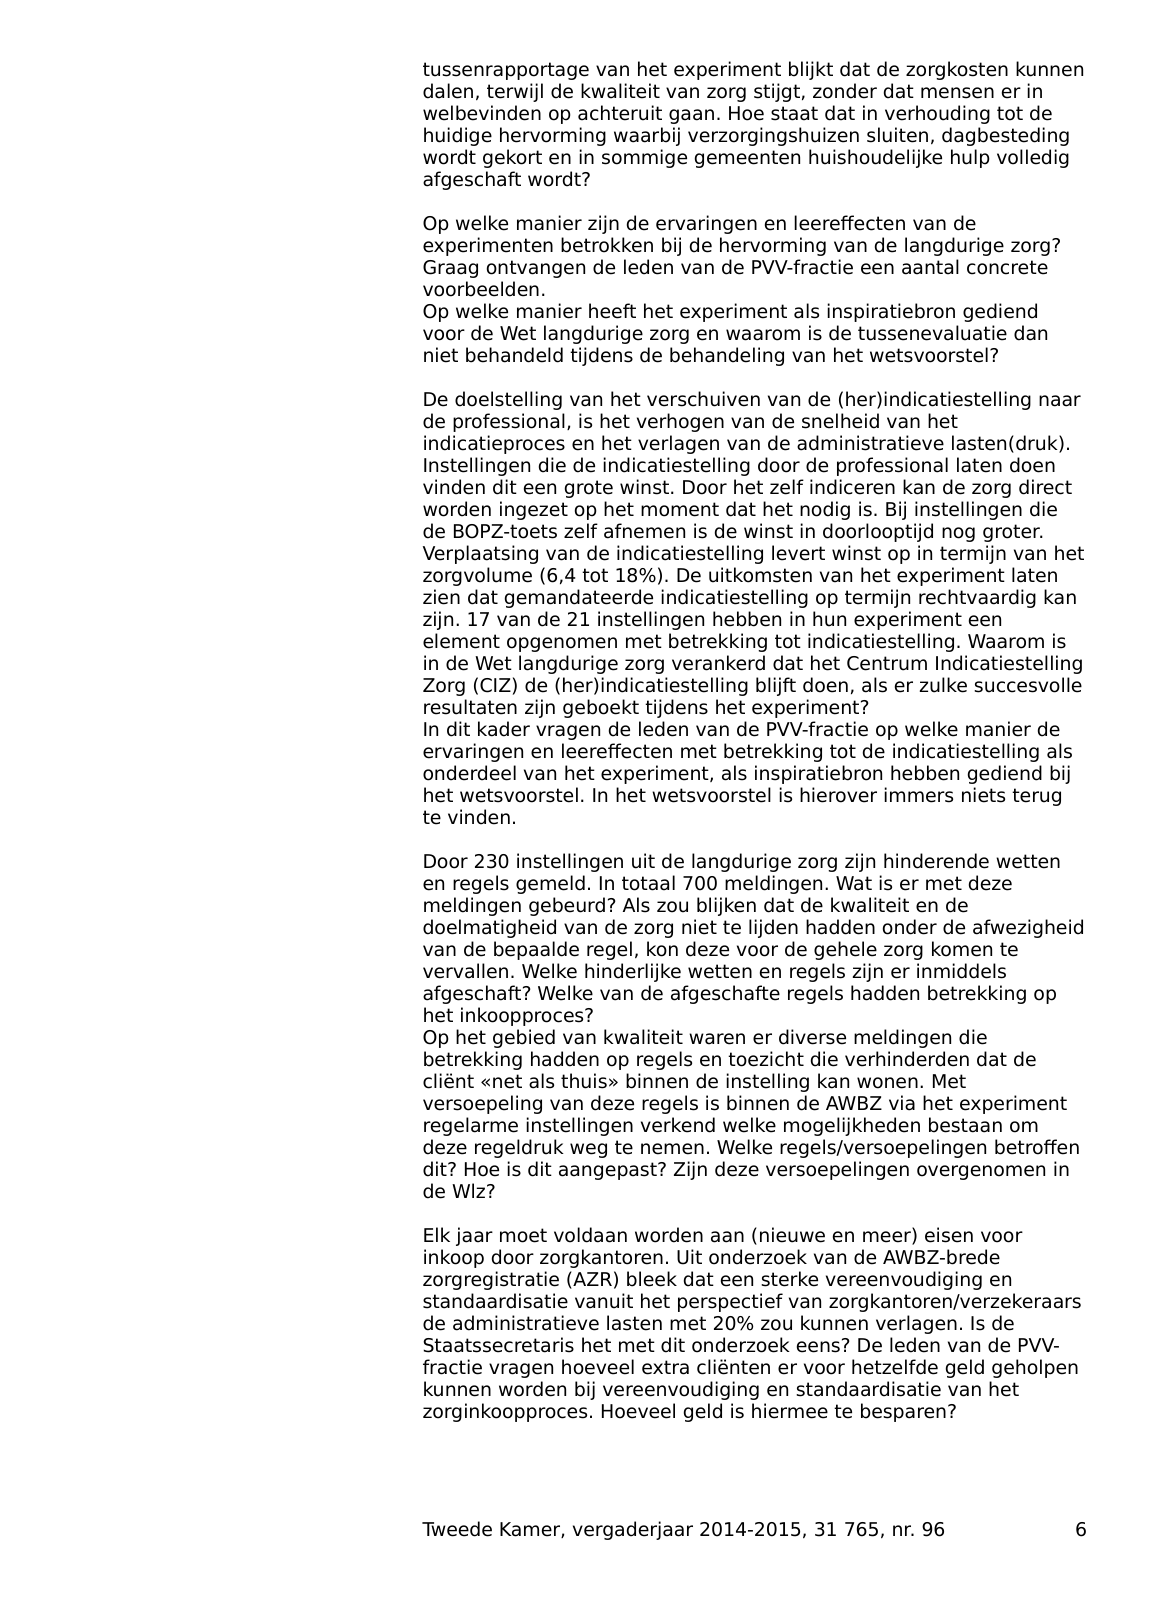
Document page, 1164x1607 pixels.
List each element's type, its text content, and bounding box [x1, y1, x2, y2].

text Op welke manier heeft het experiment als inspiratiebron gediend voor de Wet langdurige zorg en waarom is de tussenevaluatie dan niet behandeld tijdens de behandeling van het wetsvoorstel? [422, 301, 1087, 367]
text Door 230 instellingen uit de langdurige zorg zijn hinderende wetten en regels gemeld. In totaal 700 meldingen. Wat is er met deze meldingen gebeurd? Als zou blijken dat de kwaliteit en de doelmatigheid van de zorg niet te lijden hadden onder de afwezigheid van de bepaalde regel, kon deze voor de gehele zorg komen te vervallen. Welke hinderlijke wetten en regels zijn er inmiddels afgeschaft? Welke van de afgeschafte regels hadden betrekking op het inkoopproces? [422, 851, 1087, 1027]
text Elk jaar moet voldaan worden aan (nieuwe en meer) eisen voor inkoop door zorgkantoren. Uit onderzoek van de AWBZ-brede zorgregistratie (AZR) bleek dat een sterke vereenvoudiging en standaardisatie vanuit het perspectief van zorgkantoren/verzekeraars de administratieve lasten met 20% zou kunnen verlagen. Is de Staatssecretaris het met dit onderzoek eens? De leden van de PVV-fractie vragen hoeveel extra cliënten er voor hetzelfde geld geholpen kunnen worden bij vereenvoudiging en standaardisatie van het zorginkoopproces. Hoeveel geld is hiermee te besparen? [422, 1225, 1087, 1423]
text Op het gebied van kwaliteit waren er diverse meldingen die betrekking hadden op regels en toezicht die verhinderden dat de cliënt «net als thuis» binnen de instelling kan wonen. Met versoepeling van deze regels is binnen de AWBZ via het experiment regelarme instellingen verkend welke mogelijkheden bestaan om deze regeldruk weg te nemen. Welke regels/versoepelingen betroffen dit? Hoe is dit aangepast? Zijn deze versoepelingen overgenomen in de Wlz? [422, 1027, 1087, 1203]
text In dit kader vragen de leden van de PVV-fractie op welke manier de ervaringen en leereffecten met betrekking tot de indicatiestelling als onderdeel van het experiment, als inspiratiebron hebben gediend bij het wetsvoorstel. In het wetsvoorstel is hierover immers niets terug te vinden. [422, 719, 1087, 829]
text Op welke manier zijn de ervaringen en leereffecten van de experimenten betrokken bij de hervorming van de langdurige zorg? Graag ontvangen de leden van de PVV-fractie een aantal concrete voorbeelden. [422, 213, 1087, 301]
text tussenrapportage van het experiment blijkt dat de zorgkosten kunnen dalen, terwijl de kwaliteit van zorg stijgt, zonder dat mensen er in welbevinden op achteruit gaan. Hoe staat dat in verhouding tot de huidige hervorming waarbij verzorgingshuizen sluiten, dagbesteding wordt gekort en in sommige gemeenten huishoudelijke hulp volledig afgeschaft wordt? [422, 59, 1087, 191]
text De doelstelling van het verschuiven van de (her)indicatiestelling naar de professional, is het verhogen van de snelheid van het indicatieproces en het verlagen van de administratieve lasten(druk). Instellingen die de indicatiestelling door de professional laten doen vinden dit een grote winst. Door het zelf indiceren kan de zorg direct worden ingezet op het moment dat het nodig is. Bij instellingen die de BOPZ-toets zelf afnemen is de winst in doorlooptijd nog groter. Verplaatsing van de indicatiestelling levert winst op in termijn van het zorgvolume (6,4 tot 18%). De uitkomsten van het experiment laten zien dat gemandateerde indicatiestelling op termijn rechtvaardig kan zijn. 17 van de 21 instellingen hebben in hun experiment een element opgenomen met betrekking tot indicatiestelling. Waarom is in de Wet langdurige zorg verankerd dat het Centrum Indicatiestelling Zorg (CIZ) de (her)indicatiestelling blijft doen, als er zulke succesvolle resultaten zijn geboekt tijdens het experiment? [422, 389, 1087, 719]
